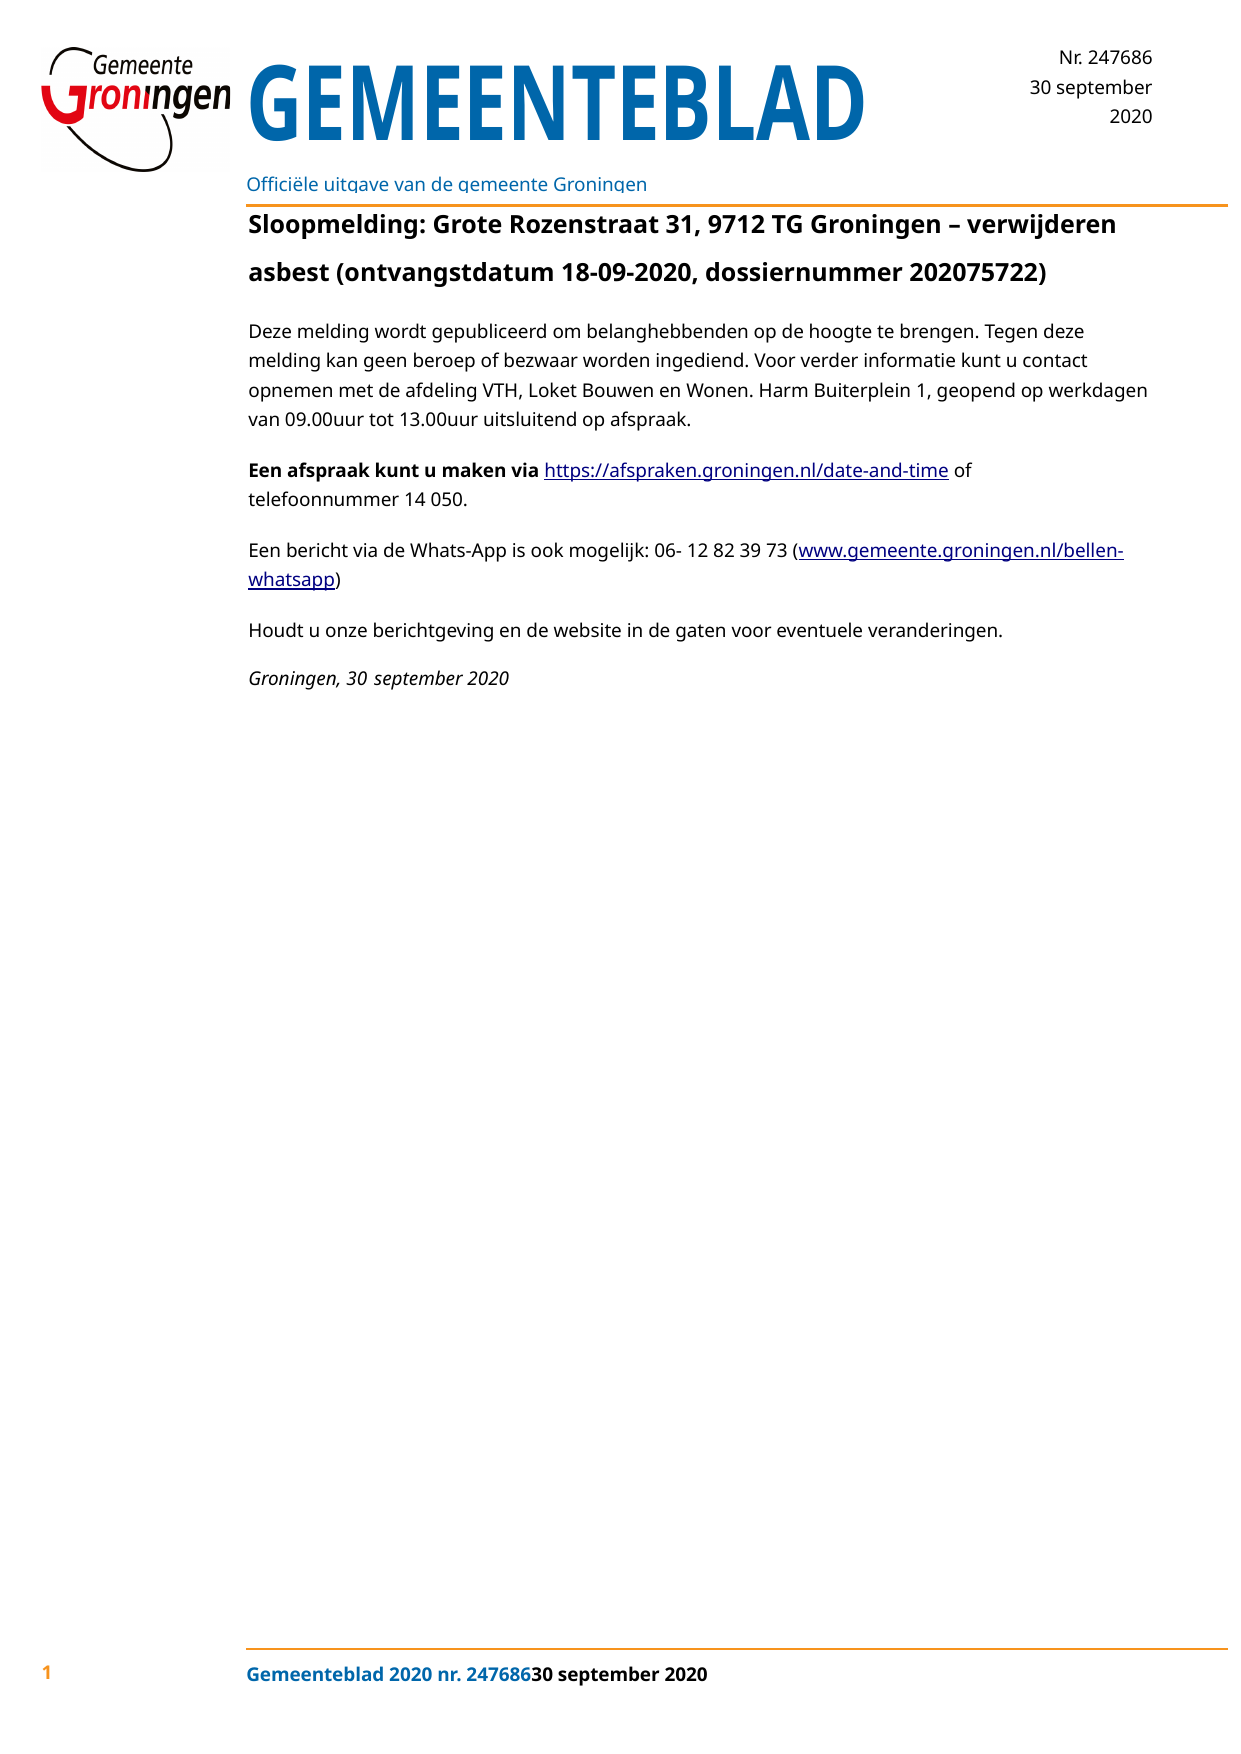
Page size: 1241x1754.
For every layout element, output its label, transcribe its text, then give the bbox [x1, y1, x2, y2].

text Groningen, 30 september 2020 [248, 665, 1152, 691]
text Sloopmelding: Grote Rozenstraat 31, 9712 TG Groningen – verwijderen asbest (ontvangstdatum 18-09-2020, dossiernummer 202075722) [248, 207, 1152, 288]
text Deze melding wordt gepubliceerd om belanghebbenden op de hoogte te brengen. Tegen deze melding kan geen beroep of bezwaar worden ingediend. Voor verder informatie kunt u contact opnemen met de afdeling VTH, Loket Bouwen en Wonen. Harm Buiterplein 1, geopend op werkdagen van 09.00uur tot 13.00uur uitsluitend op afspraak. [248, 318, 1152, 432]
picture [41, 47, 231, 172]
text Een bericht via de Whats-App is ook mogelijk: 06- 12 82 39 73 (www.gemeente.groningen.nl/bellen-whatsapp) [248, 537, 1152, 592]
text Een afspraak kunt u maken via https://afspraken.groningen.nl/date-and-time of telefoonnummer 14 050. [248, 457, 1152, 512]
text Houdt u onze berichtgeving en de website in de gaten voor eventuele veranderingen. [248, 617, 1152, 643]
